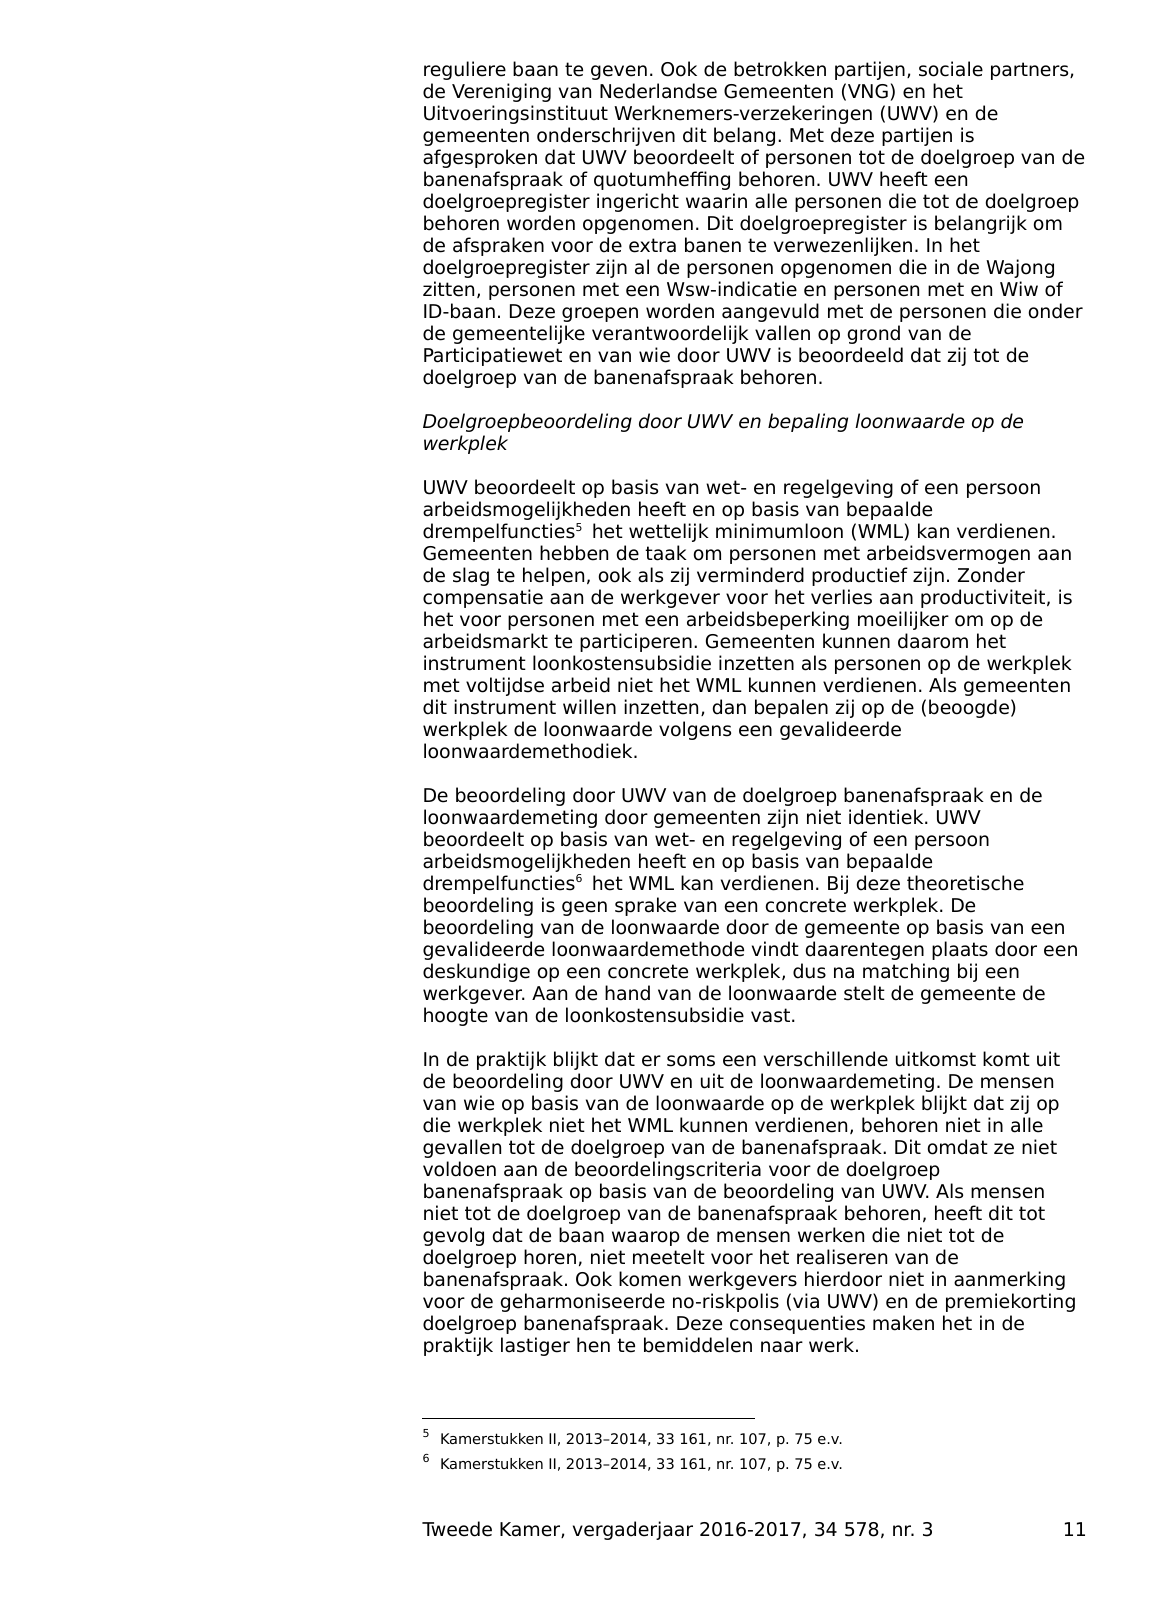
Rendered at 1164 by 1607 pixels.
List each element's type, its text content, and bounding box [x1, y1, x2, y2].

text Kamerstukken II, 2013–2014, 33 161, nr. 107, p. 75 e.v. [422, 1427, 1087, 1449]
subtitle Doelgroepbeoordeling door UWV en bepaling loonwaarde op de werkplek [422, 411, 1087, 455]
text reguliere baan te geven. Ook de betrokken partijen, sociale partners, de Vereniging van Nederlandse Gemeenten (VNG) en het Uitvoeringsinstituut Werknemers-verzekeringen (UWV) en de gemeenten onderschrijven dit belang. Met deze partijen is afgesproken dat UWV beoordeelt of personen tot de doelgroep van de banenafspraak of quotumheffing behoren. UWV heeft een doelgroepregister ingericht waarin alle personen die tot de doelgroep behoren worden opgenomen. Dit doelgroepregister is belangrijk om de afspraken voor de extra banen te verwezenlijken. In het doelgroepregister zijn al de personen opgenomen die in de Wajong zitten, personen met een Wsw-indicatie en personen met en Wiw of ID-baan. Deze groepen worden aangevuld met de personen die onder de gemeentelijke verantwoordelijk vallen op grond van de Participatiewet en van wie door UWV is beoordeeld dat zij tot de doelgroep van de banenafspraak behoren. [422, 59, 1087, 389]
text De beoordeling door UWV van de doelgroep banenafspraak en de loonwaardemeting door gemeenten zijn niet identiek. UWV beoordeelt op basis van wet- en regelgeving of een persoon arbeidsmogelijkheden heeft en op basis van bepaalde drempelfuncties het WML kan verdienen. Bij deze theoretische beoordeling is geen sprake van een concrete werkplek. De beoordeling van de loonwaarde door de gemeente op basis van een gevalideerde loonwaardemethode vindt daarentegen plaats door een deskundige op een concrete werkplek, dus na matching bij een werkgever. Aan de hand van de loonwaarde stelt de gemeente de hoogte van de loonkostensubsidie vast. [422, 785, 1087, 1027]
text Kamerstukken II, 2013–2014, 33 161, nr. 107, p. 75 e.v. [422, 1452, 1087, 1474]
text In de praktijk blijkt dat er soms een verschillende uitkomst komt uit de beoordeling door UWV en uit de loonwaardemeting. De mensen van wie op basis van de loonwaarde op de werkplek blijkt dat zij op die werkplek niet het WML kunnen verdienen, behoren niet in alle gevallen tot de doelgroep van de banenafspraak. Dit omdat ze niet voldoen aan de beoordelingscriteria voor de doelgroep banenafspraak op basis van de beoordeling van UWV. Als mensen niet tot de doelgroep van de banenafspraak behoren, heeft dit tot gevolg dat de baan waarop de mensen werken die niet tot de doelgroep horen, niet meetelt voor het realiseren van de banenafspraak. Ook komen werkgevers hierdoor niet in aanmerking voor de geharmoniseerde no-riskpolis (via UWV) en de premiekorting doelgroep banenafspraak. Deze consequenties maken het in de praktijk lastiger hen te bemiddelen naar werk. [422, 1049, 1087, 1357]
text UWV beoordeelt op basis van wet- en regelgeving of een persoon arbeidsmogelijkheden heeft en op basis van bepaalde drempelfuncties het wettelijk minimumloon (WML) kan verdienen. Gemeenten hebben de taak om personen met arbeidsvermogen aan de slag te helpen, ook als zij verminderd productief zijn. Zonder compensatie aan de werkgever voor het verlies aan productiviteit, is het voor personen met een arbeidsbeperking moeilijker om op de arbeidsmarkt te participeren. Gemeenten kunnen daarom het instrument loonkostensubsidie inzetten als personen op de werkplek met voltijdse arbeid niet het WML kunnen verdienen. Als gemeenten dit instrument willen inzetten, dan bepalen zij op de (beoogde) werkplek de loonwaarde volgens een gevalideerde loonwaardemethodiek. [422, 477, 1087, 763]
